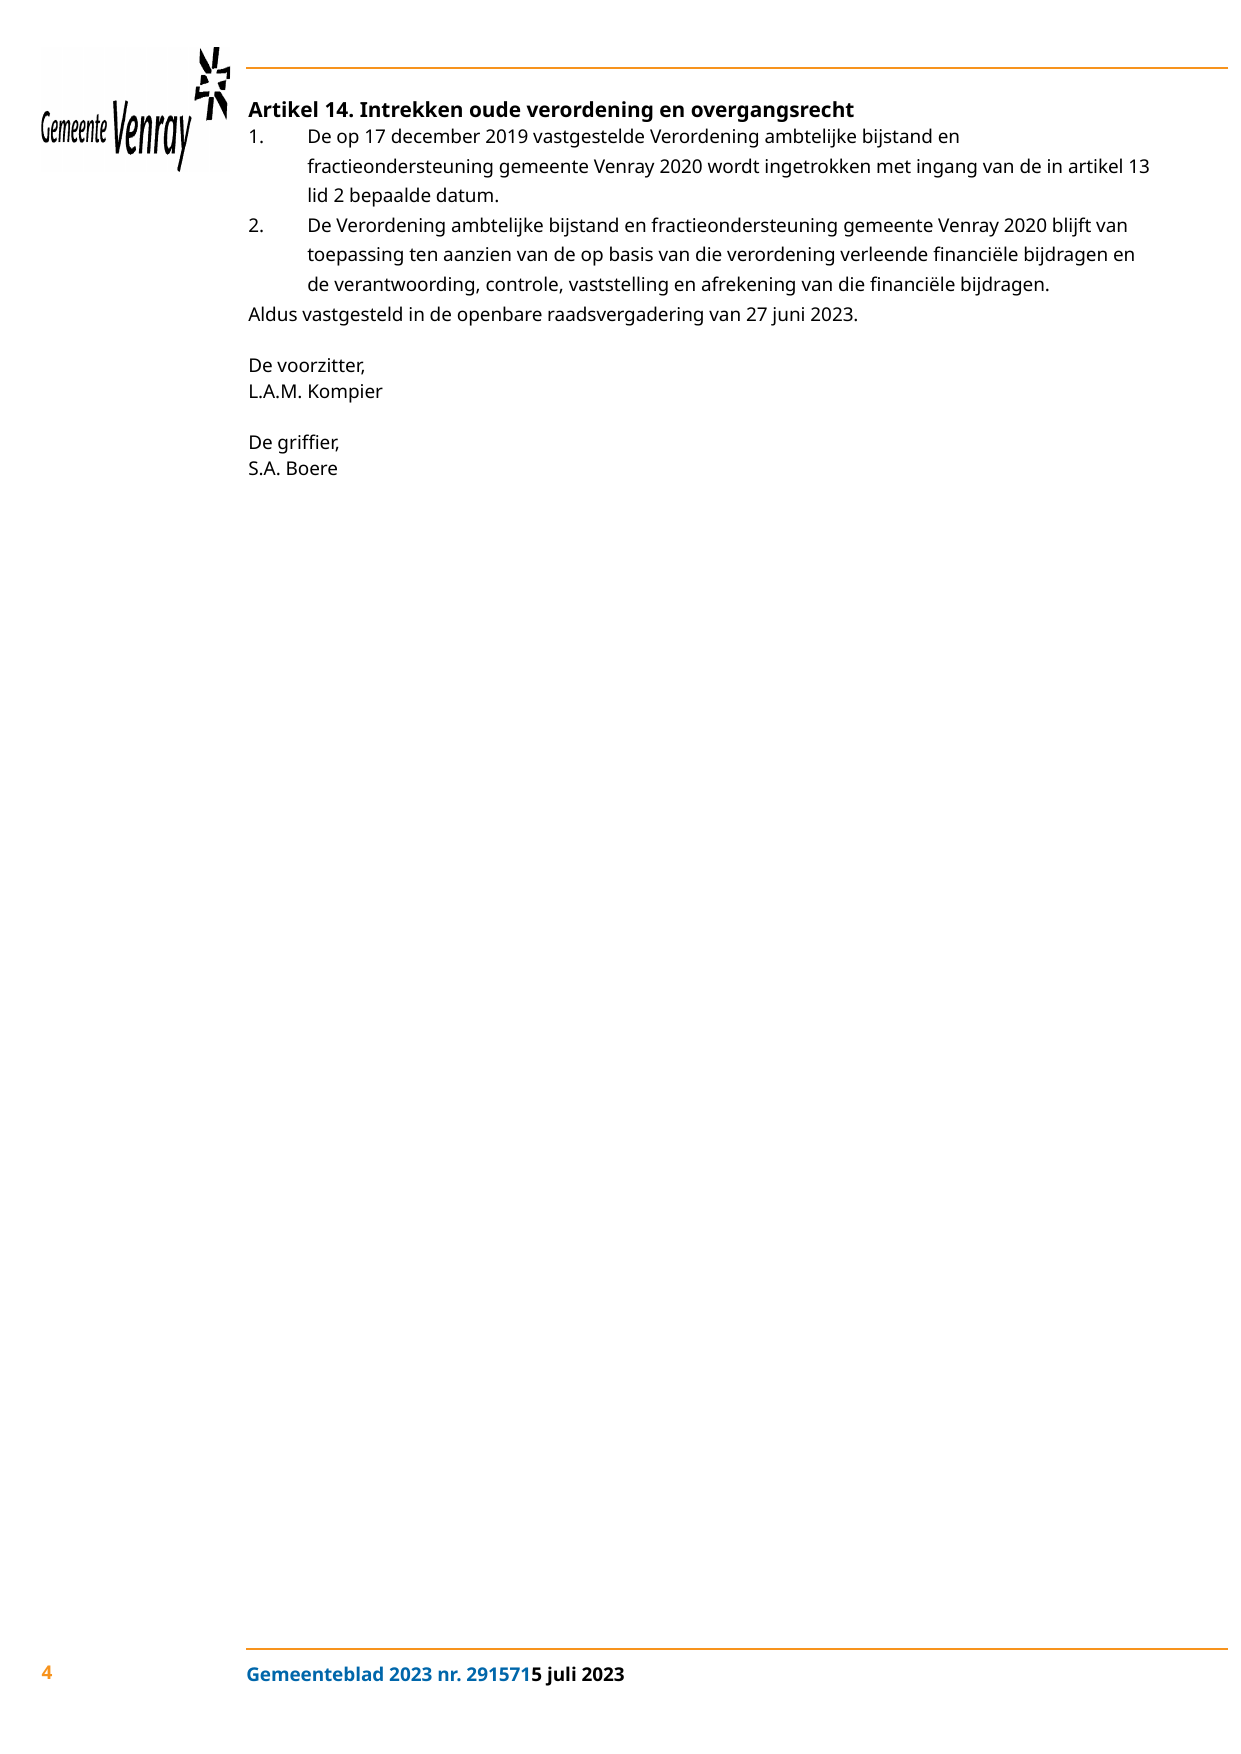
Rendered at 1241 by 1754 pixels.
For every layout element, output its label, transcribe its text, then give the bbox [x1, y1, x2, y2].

list De Verordening ambtelijke bijstand en fractieondersteuning gemeente Venray 2020 blijft van toepassing ten aanzien van de op basis van die verordening verleende financiële bijdragen en de verantwoording, controle, vaststelling en afrekening van die financiële bijdragen. [248, 212, 1152, 297]
text De griffier, [248, 429, 1152, 455]
text De voorzitter, [248, 352, 1152, 378]
picture [41, 47, 231, 172]
text S.A. Boere [248, 455, 1152, 481]
text Aldus vastgesteld in de openbare raadsvergadering van 27 juni 2023. [248, 301, 1152, 326]
text Artikel 14. Intrekken oude verordening en overgangsrecht [248, 95, 1152, 123]
list De op 17 december 2019 vastgestelde Verordening ambtelijke bijstand en fractieondersteuning gemeente Venray 2020 wordt ingetrokken met ingang van de in artikel 13 lid 2 bepaalde datum. [248, 123, 1152, 208]
text L.A.M. Kompier [248, 378, 1152, 404]
